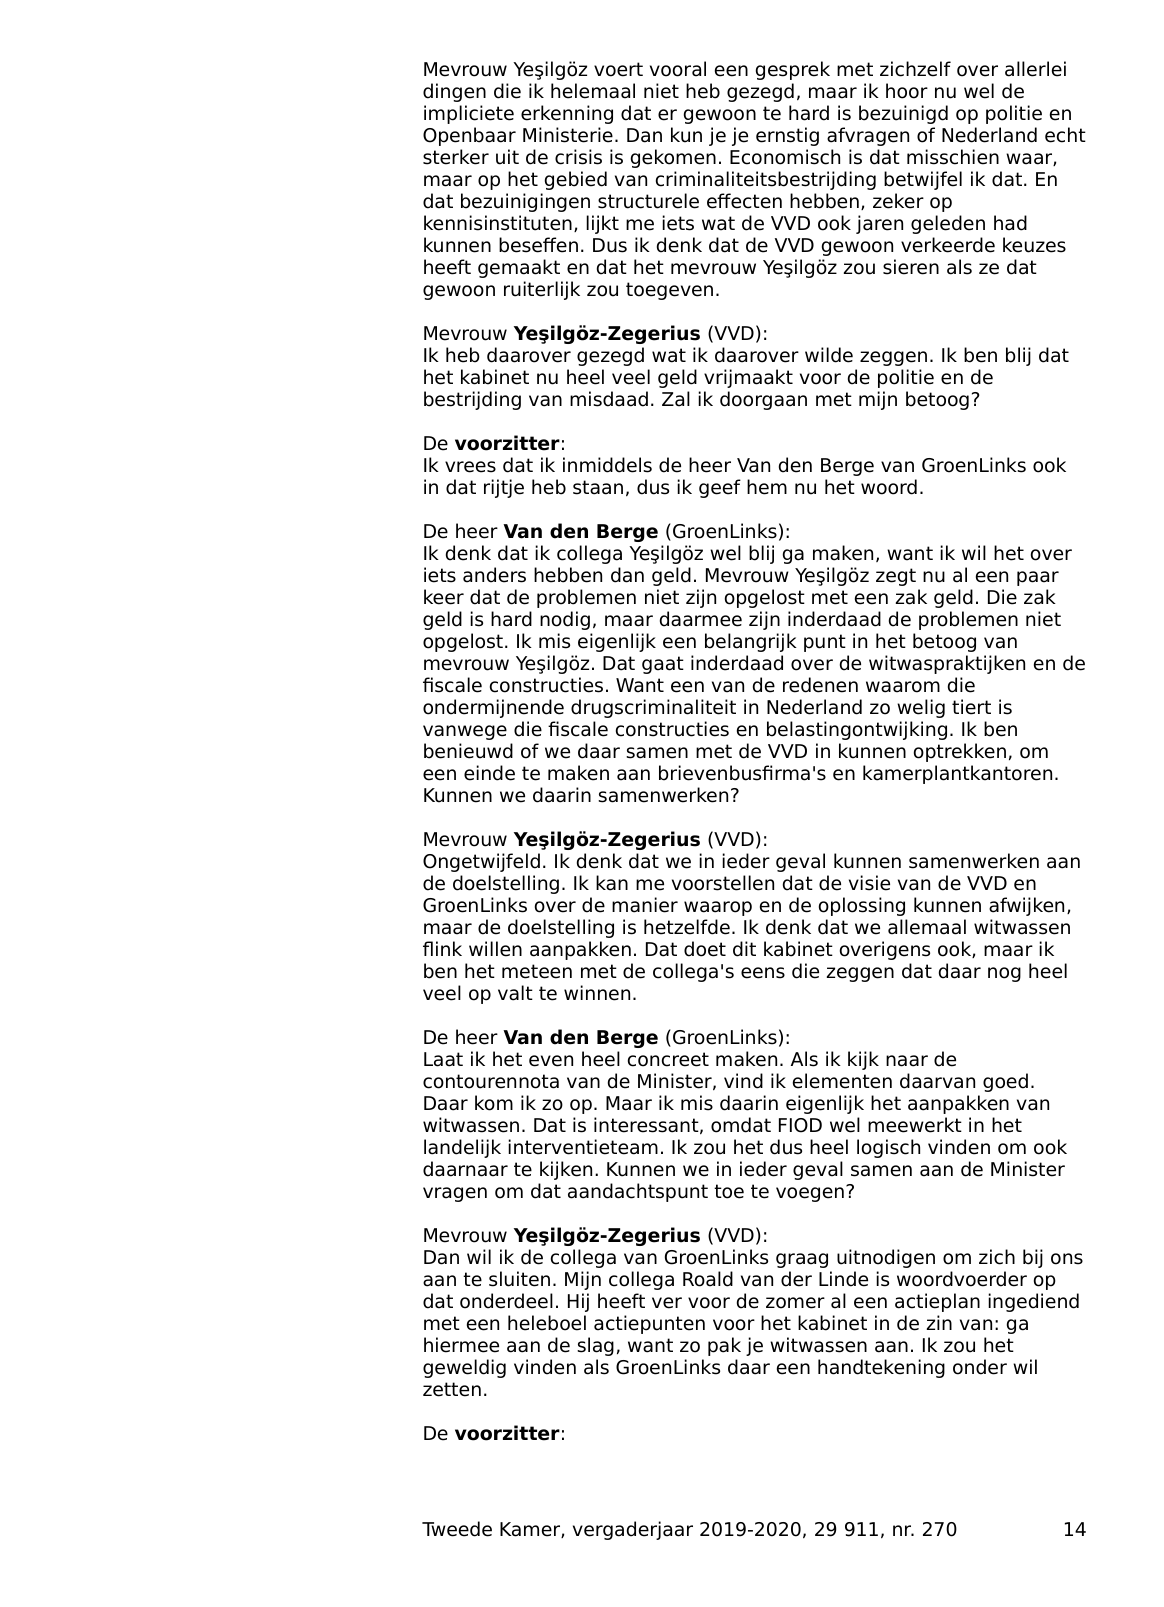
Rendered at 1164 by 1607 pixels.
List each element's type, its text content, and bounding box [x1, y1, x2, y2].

text De voorzitter: [422, 1423, 1087, 1445]
text Mevrouw Yeşilgöz voert vooral een gesprek met zichzelf over allerlei dingen die ik helemaal niet heb gezegd, maar ik hoor nu wel de impliciete erkenning dat er gewoon te hard is bezuinigd op politie en Openbaar Ministerie. Dan kun je je ernstig afvragen of Nederland echt sterker uit de crisis is gekomen. Economisch is dat misschien waar, maar op het gebied van criminaliteitsbestrijding betwijfel ik dat. En dat bezuinigingen structurele effecten hebben, zeker op kennisinstituten, lijkt me iets wat de VVD ook jaren geleden had kunnen beseffen. Dus ik denk dat de VVD gewoon verkeerde keuzes heeft gemaakt en dat het mevrouw Yeşilgöz zou sieren als ze dat gewoon ruiterlijk zou toegeven. [422, 59, 1087, 301]
text Ik denk dat ik collega Yeşilgöz wel blij ga maken, want ik wil het over iets anders hebben dan geld. Mevrouw Yeşilgöz zegt nu al een paar keer dat de problemen niet zijn opgelost met een zak geld. Die zak geld is hard nodig, maar daarmee zijn inderdaad de problemen niet opgelost. Ik mis eigenlijk een belangrijk punt in het betoog van mevrouw Yeşilgöz. Dat gaat inderdaad over de witwaspraktijken en de fiscale constructies. Want een van de redenen waarom die ondermijnende drugscriminaliteit in Nederland zo welig tiert is vanwege die fiscale constructies en belastingontwijking. Ik ben benieuwd of we daar samen met de VVD in kunnen optrekken, om een einde te maken aan brievenbusfirma's en kamerplantkantoren. Kunnen we daarin samenwerken? [422, 543, 1087, 807]
text De voorzitter: [422, 433, 1087, 455]
text Ongetwijfeld. Ik denk dat we in ieder geval kunnen samenwerken aan de doelstelling. Ik kan me voorstellen dat de visie van de VVD en GroenLinks over de manier waarop en de oplossing kunnen afwijken, maar de doelstelling is hetzelfde. Ik denk dat we allemaal witwassen flink willen aanpakken. Dat doet dit kabinet overigens ook, maar ik ben het meteen met de collega's eens die zeggen dat daar nog heel veel op valt te winnen. [422, 851, 1087, 1005]
text Laat ik het even heel concreet maken. Als ik kijk naar de contourennota van de Minister, vind ik elementen daarvan goed. Daar kom ik zo op. Maar ik mis daarin eigenlijk het aanpakken van witwassen. Dat is interessant, omdat FIOD wel meewerkt in het landelijk interventieteam. Ik zou het dus heel logisch vinden om ook daarnaar te kijken. Kunnen we in ieder geval samen aan de Minister vragen om dat aandachtspunt toe te voegen? [422, 1049, 1087, 1203]
text Dan wil ik de collega van GroenLinks graag uitnodigen om zich bij ons aan te sluiten. Mijn collega Roald van der Linde is woordvoerder op dat onderdeel. Hij heeft ver voor de zomer al een actieplan ingediend met een heleboel actiepunten voor het kabinet in de zin van: ga hiermee aan de slag, want zo pak je witwassen aan. Ik zou het geweldig vinden als GroenLinks daar een handtekening onder wil zetten. [422, 1247, 1087, 1401]
text Mevrouw Yeşilgöz-Zegerius (VVD): [422, 829, 1087, 851]
text Ik vrees dat ik inmiddels de heer Van den Berge van GroenLinks ook in dat rijtje heb staan, dus ik geef hem nu het woord. [422, 455, 1087, 499]
text Ik heb daarover gezegd wat ik daarover wilde zeggen. Ik ben blij dat het kabinet nu heel veel geld vrijmaakt voor de politie en de bestrijding van misdaad. Zal ik doorgaan met mijn betoog? [422, 345, 1087, 411]
text De heer Van den Berge (GroenLinks): [422, 521, 1087, 543]
text Mevrouw Yeşilgöz-Zegerius (VVD): [422, 1225, 1087, 1247]
text De heer Van den Berge (GroenLinks): [422, 1027, 1087, 1049]
text Mevrouw Yeşilgöz-Zegerius (VVD): [422, 323, 1087, 345]
